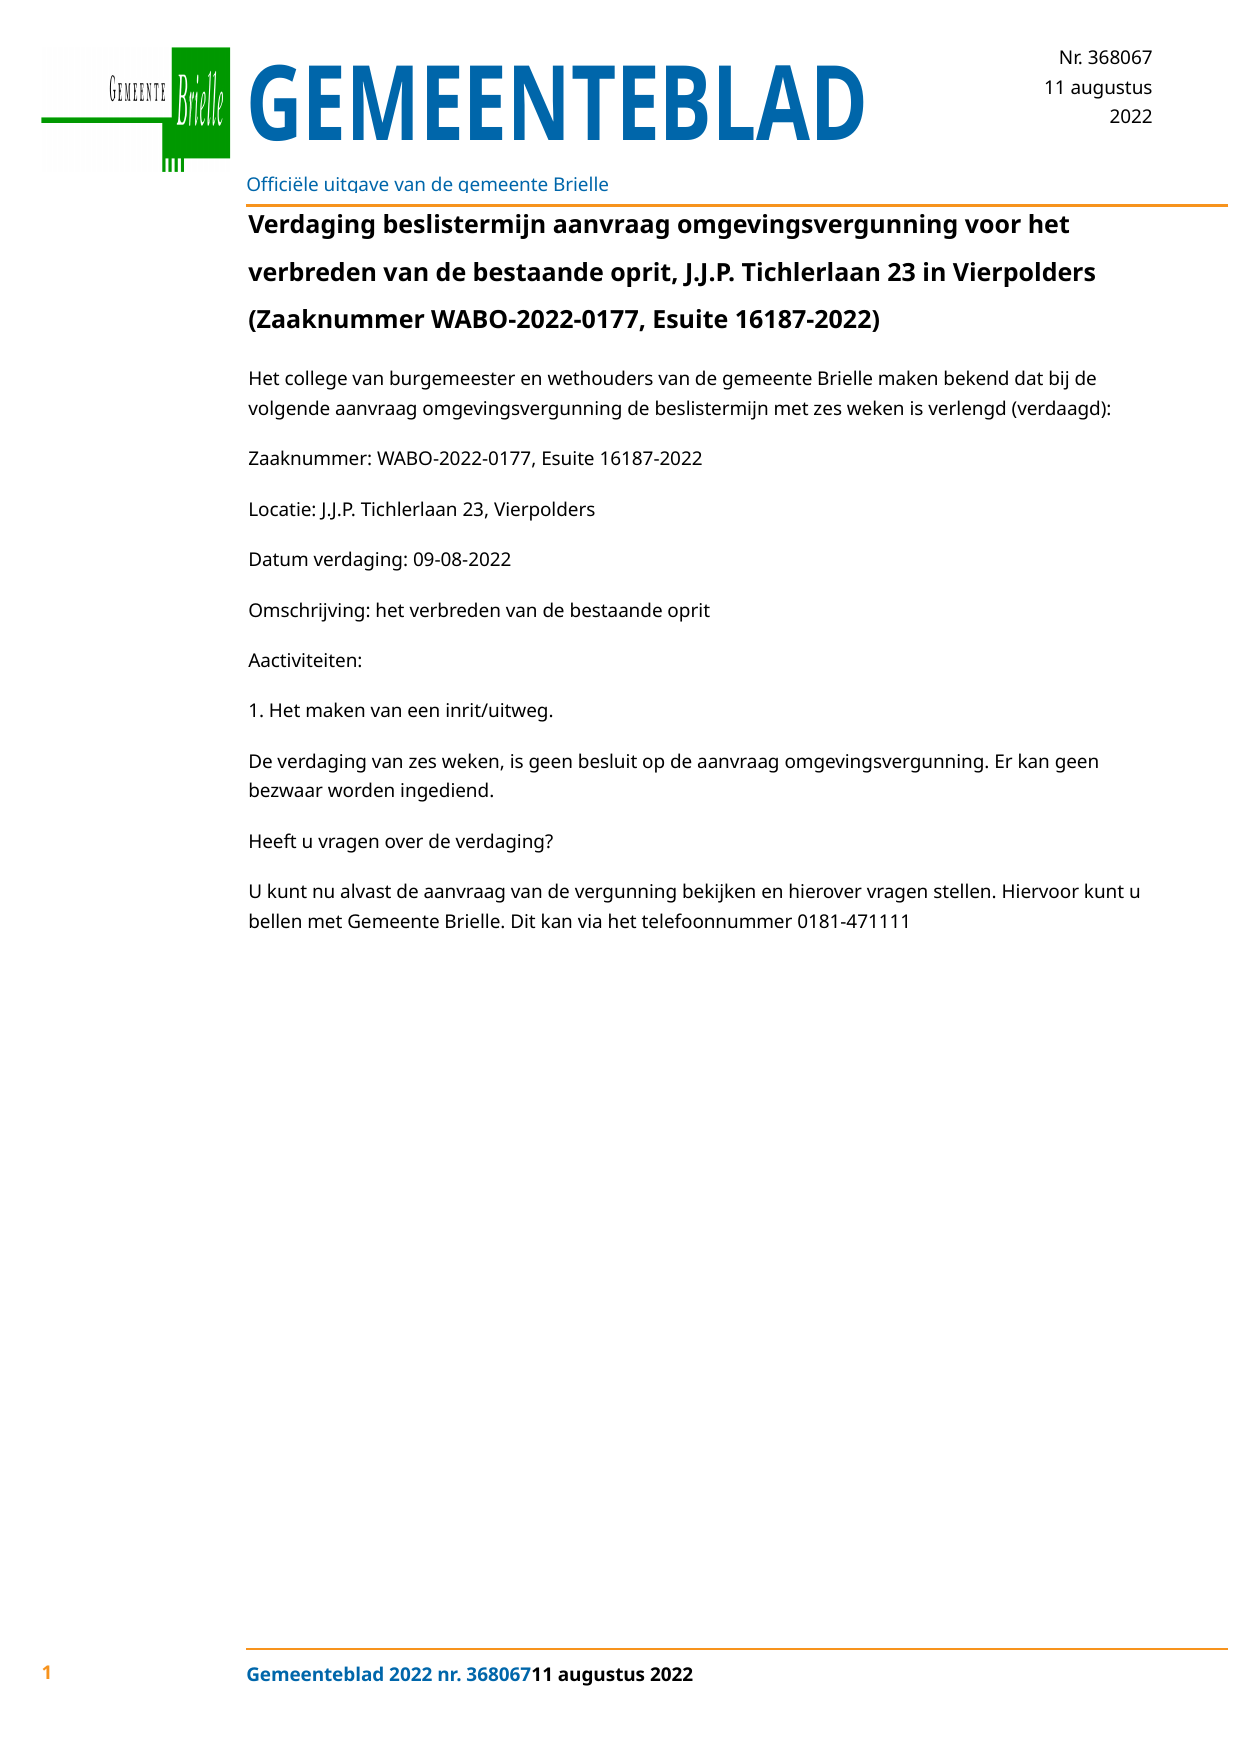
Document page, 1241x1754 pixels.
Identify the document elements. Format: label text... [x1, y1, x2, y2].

text Datum verdaging: 09-08-2022 [248, 546, 1152, 572]
picture [41, 47, 231, 172]
text Locatie: J.J.P. Tichlerlaan 23, Vierpolders [248, 496, 1152, 522]
text 1. Het maken van een inrit/uitweg. [248, 698, 1152, 723]
text Het college van burgemeester en wethouders van de gemeente Brielle maken bekend dat bij de volgende aanvraag omgevingsvergunning de beslistermijn met zes weken is verlengd (verdaagd): [248, 366, 1152, 421]
text U kunt nu alvast de aanvraag van de vergunning bekijken en hierover vragen stellen. Hiervoor kunt u bellen met Gemeente Brielle. Dit kan via het telefoonnummer 0181-471111 [248, 878, 1152, 934]
text Heeft u vragen over de verdaging? [248, 828, 1152, 854]
text Zaaknummer: WABO-2022-0177, Esuite 16187-2022 [248, 446, 1152, 471]
text De verdaging van zes weken, is geen besluit op de aanvraag omgevingsvergunning. Er kan geen bezwaar worden ingediend. [248, 748, 1152, 803]
text Aactiviteiten: [248, 647, 1152, 673]
text Omschrijving: het verbreden van de bestaande oprit [248, 597, 1152, 622]
text Verdaging beslistermijn aanvraag omgevingsvergunning voor het verbreden van de bestaande oprit, J.J.P. Tichlerlaan 23 in Vierpolders (Zaaknummer WABO-2022-0177, Esuite 16187-2022) [248, 207, 1152, 336]
